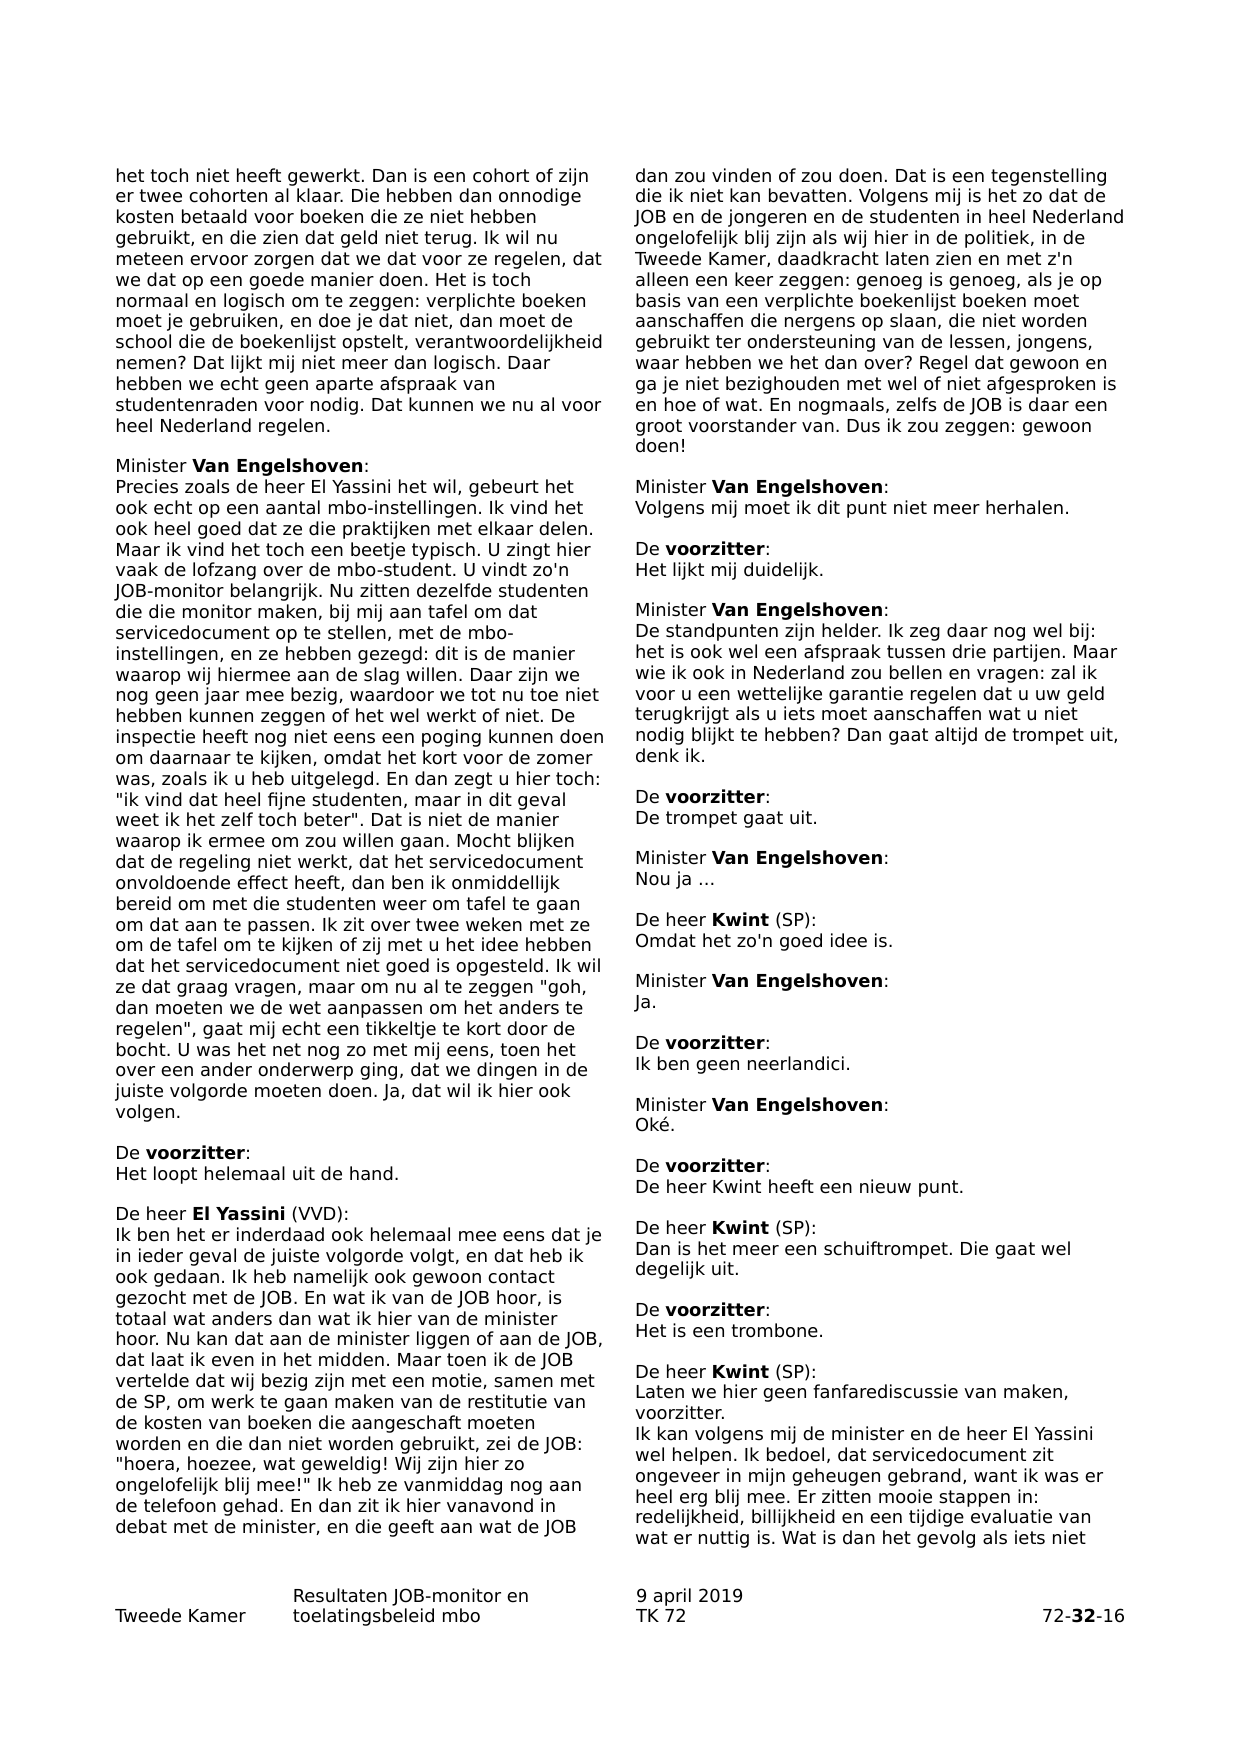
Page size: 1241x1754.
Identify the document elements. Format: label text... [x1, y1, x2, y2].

text Precies zoals de heer El Yassini het wil, gebeurt het ook echt op een aantal mbo-instellingen. Ik vind het ook heel goed dat ze die praktijken met elkaar delen. Maar ik vind het toch een beetje typisch. U zingt hier vaak de lofzang over de mbo-student. U vindt zo'n JOB-monitor belangrijk. Nu zitten dezelfde studenten die die monitor maken, bij mij aan tafel om dat servicedocument op te stellen, met de mbo-instellingen, en ze hebben gezegd: dit is de manier waarop wij hiermee aan de slag willen. Daar zijn we nog geen jaar mee bezig, waardoor we tot nu toe niet hebben kunnen zeggen of het wel werkt of niet. De inspectie heeft nog niet eens een poging kunnen doen om daarnaar te kijken, omdat het kort voor de zomer was, zoals ik u heb uitgelegd. En dan zegt u hier toch: "ik vind dat heel fijne studenten, maar in dit geval weet ik het zelf toch beter". Dat is niet de manier waarop ik ermee om zou willen gaan. Mocht blijken dat de regeling niet werkt, dat het servicedocument onvoldoende effect heeft, dan ben ik onmiddellijk bereid om met die studenten weer om tafel te gaan om dat aan te passen. Ik zit over twee weken met ze om de tafel om te kijken of zij met u het idee hebben dat het servicedocument niet goed is opgesteld. Ik wil ze dat graag vragen, maar om nu al te zeggen "goh, dan moeten we de wet aanpassen om het anders te regelen", gaat mij echt een tikkeltje te kort door de bocht. U was het net nog zo met mij eens, toen het over een ander onderwerp ging, dat we dingen in de juiste volgorde moeten doen. Ja, dat wil ik hier ook volgen. [115, 477, 605, 1123]
text De trompet gaat uit. [635, 807, 1125, 828]
text Het is een trombone. [635, 1321, 1125, 1342]
text Ja. [635, 992, 1125, 1013]
text De heer Kwint (SP): [635, 1218, 1125, 1238]
text Nou ja ... [635, 869, 1125, 890]
text De voorzitter: [635, 538, 1125, 559]
text Minister Van Engelshoven: [635, 477, 1125, 498]
text De heer Kwint (SP): [635, 910, 1125, 931]
text De voorzitter: [635, 787, 1125, 807]
text Minister Van Engelshoven: [635, 1094, 1125, 1115]
text Ik kan volgens mij de minister en de heer El Yassini wel helpen. Ik bedoel, dat servicedocument zit ongeveer in mijn geheugen gebrand, want ik was er heel erg blij mee. Er zitten mooie stappen in: redelijkheid, billijkheid en een tijdige evaluatie van wat er nuttig is. Wat is dan het gevolg als iets niet [635, 1424, 1125, 1549]
text De voorzitter: [635, 1156, 1125, 1177]
text De heer Kwint (SP): [635, 1362, 1125, 1382]
text De heer Kwint heeft een nieuw punt. [635, 1177, 1125, 1198]
text Laten we hier geen fanfarediscussie van maken, voorzitter. [635, 1382, 1125, 1424]
text Dan is het meer een schuiftrompet. Die gaat wel degelijk uit. [635, 1238, 1125, 1280]
text De voorzitter: [635, 1033, 1125, 1054]
text De standpunten zijn helder. Ik zeg daar nog wel bij: het is ook wel een afspraak tussen drie partijen. Maar wie ik ook in Nederland zou bellen en vragen: zal ik voor u een wettelijke garantie regelen dat u uw geld terugkrijgt als u iets moet aanschaffen wat u niet nodig blijkt te hebben? Dan gaat altijd de trompet uit, denk ik. [635, 621, 1125, 767]
text Minister Van Engelshoven: [635, 848, 1125, 869]
text Ik ben het er inderdaad ook helemaal mee eens dat je in ieder geval de juiste volgorde volgt, en dat heb ik ook gedaan. Ik heb namelijk ook gewoon contact gezocht met de JOB. En wat ik van de JOB hoor, is totaal wat anders dan wat ik hier van de minister hoor. Nu kan dat aan de minister liggen of aan de JOB, dat laat ik even in het midden. Maar toen ik de JOB vertelde dat wij bezig zijn met een motie, samen met de SP, om werk te gaan maken van de restitutie van de kosten van boeken die aangeschaft moeten worden en die dan niet worden gebruikt, zei de JOB: "hoera, hoezee, wat geweldig! Wij zijn hier zo ongelofelijk blij mee!" Ik heb ze vanmiddag nog aan de telefoon gehad. En dan zit ik hier vanavond in debat met de minister, en die geeft aan wat de JOB [115, 1225, 605, 1537]
text Minister Van Engelshoven: [115, 456, 605, 477]
text De voorzitter: [635, 1300, 1125, 1321]
text Ik ben geen neerlandici. [635, 1054, 1125, 1074]
text Het lijkt mij duidelijk. [635, 559, 1125, 580]
text Omdat het zo'n goed idee is. [635, 931, 1125, 951]
text De voorzitter: [115, 1143, 605, 1163]
text dan zou vinden of zou doen. Dat is een tegenstelling die ik niet kan bevatten. Volgens mij is het zo dat de JOB en de jongeren en de studenten in heel Nederland ongelofelijk blij zijn als wij hier in de politiek, in de Tweede Kamer, daadkracht laten zien en met z'n alleen een keer zeggen: genoeg is genoeg, als je op basis van een verplichte boekenlijst boeken moet aanschaffen die nergens op slaan, die niet worden gebruikt ter ondersteuning van de lessen, jongens, waar hebben we het dan over? Regel dat gewoon en ga je niet bezighouden met wel of niet afgesproken is en hoe of wat. En nogmaals, zelfs de JOB is daar een groot voorstander van. Dus ik zou zeggen: gewoon doen! [635, 165, 1125, 457]
text Minister Van Engelshoven: [635, 971, 1125, 992]
text Oké. [635, 1115, 1125, 1136]
text het toch niet heeft gewerkt. Dan is een cohort of zijn er twee cohorten al klaar. Die hebben dan onnodige kosten betaald voor boeken die ze niet hebben gebruikt, en die zien dat geld niet terug. Ik wil nu meteen ervoor zorgen dat we dat voor ze regelen, dat we dat op een goede manier doen. Het is toch normaal en logisch om te zeggen: verplichte boeken moet je gebruiken, en doe je dat niet, dan moet de school die de boekenlijst opstelt, verantwoordelijkheid nemen? Dat lijkt mij niet meer dan logisch. Daar hebben we echt geen aparte afspraak van studentenraden voor nodig. Dat kunnen we nu al voor heel Nederland regelen. [115, 165, 605, 436]
text Het loopt helemaal uit de hand. [115, 1163, 605, 1184]
text Volgens mij moet ik dit punt niet meer herhalen. [635, 498, 1125, 518]
text De heer El Yassini (VVD): [115, 1204, 605, 1225]
text Minister Van Engelshoven: [635, 600, 1125, 621]
